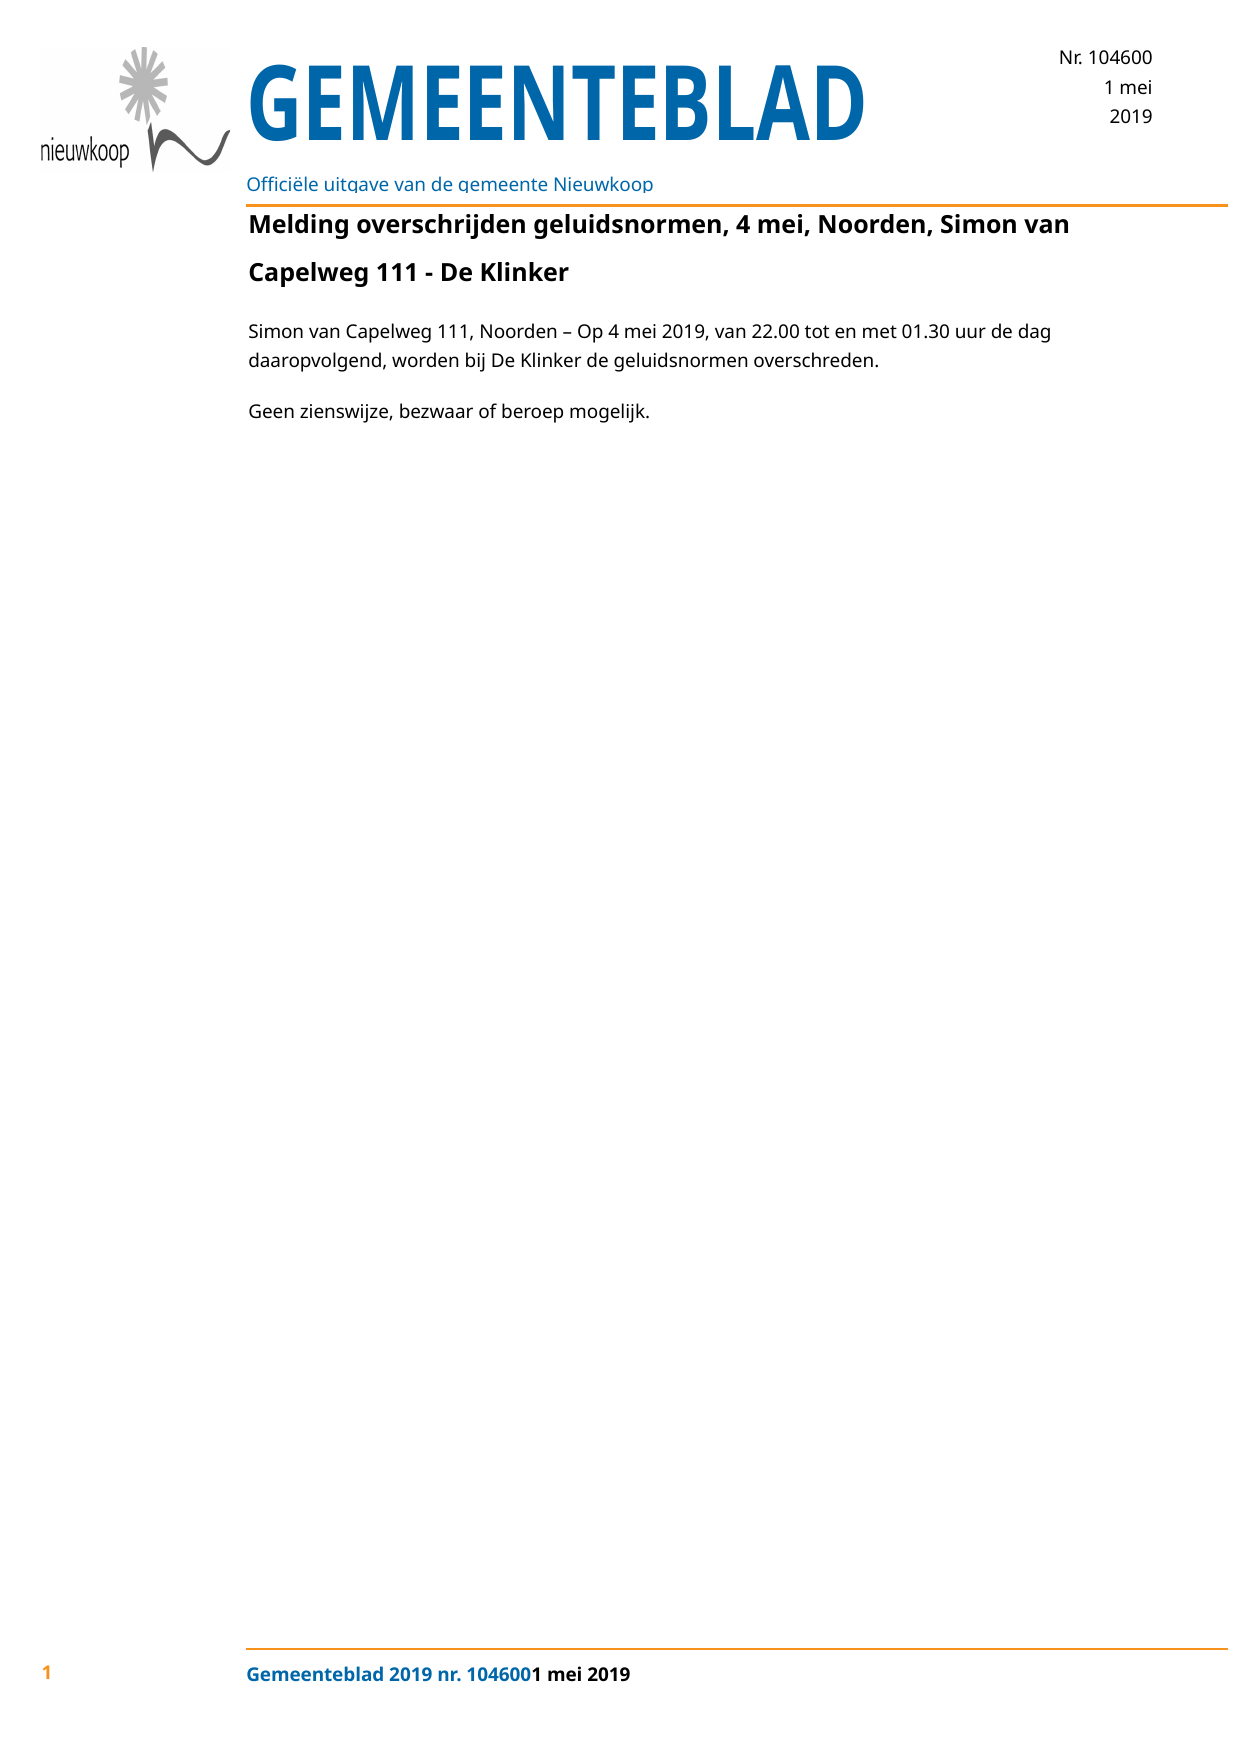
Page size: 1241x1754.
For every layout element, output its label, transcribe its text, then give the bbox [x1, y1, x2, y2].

picture [41, 47, 231, 172]
text Simon van Capelweg 111, Noorden – Op 4 mei 2019, van 22.00 tot en met 01.30 uur de dag daaropvolgend, worden bij De Klinker de geluidsnormen overschreden. [248, 318, 1152, 373]
text Geen zienswijze, bezwaar of beroep mogelijk. [248, 398, 1152, 424]
text Melding overschrijden geluidsnormen, 4 mei, Noorden, Simon van Capelweg 111 - De Klinker [248, 207, 1152, 288]
